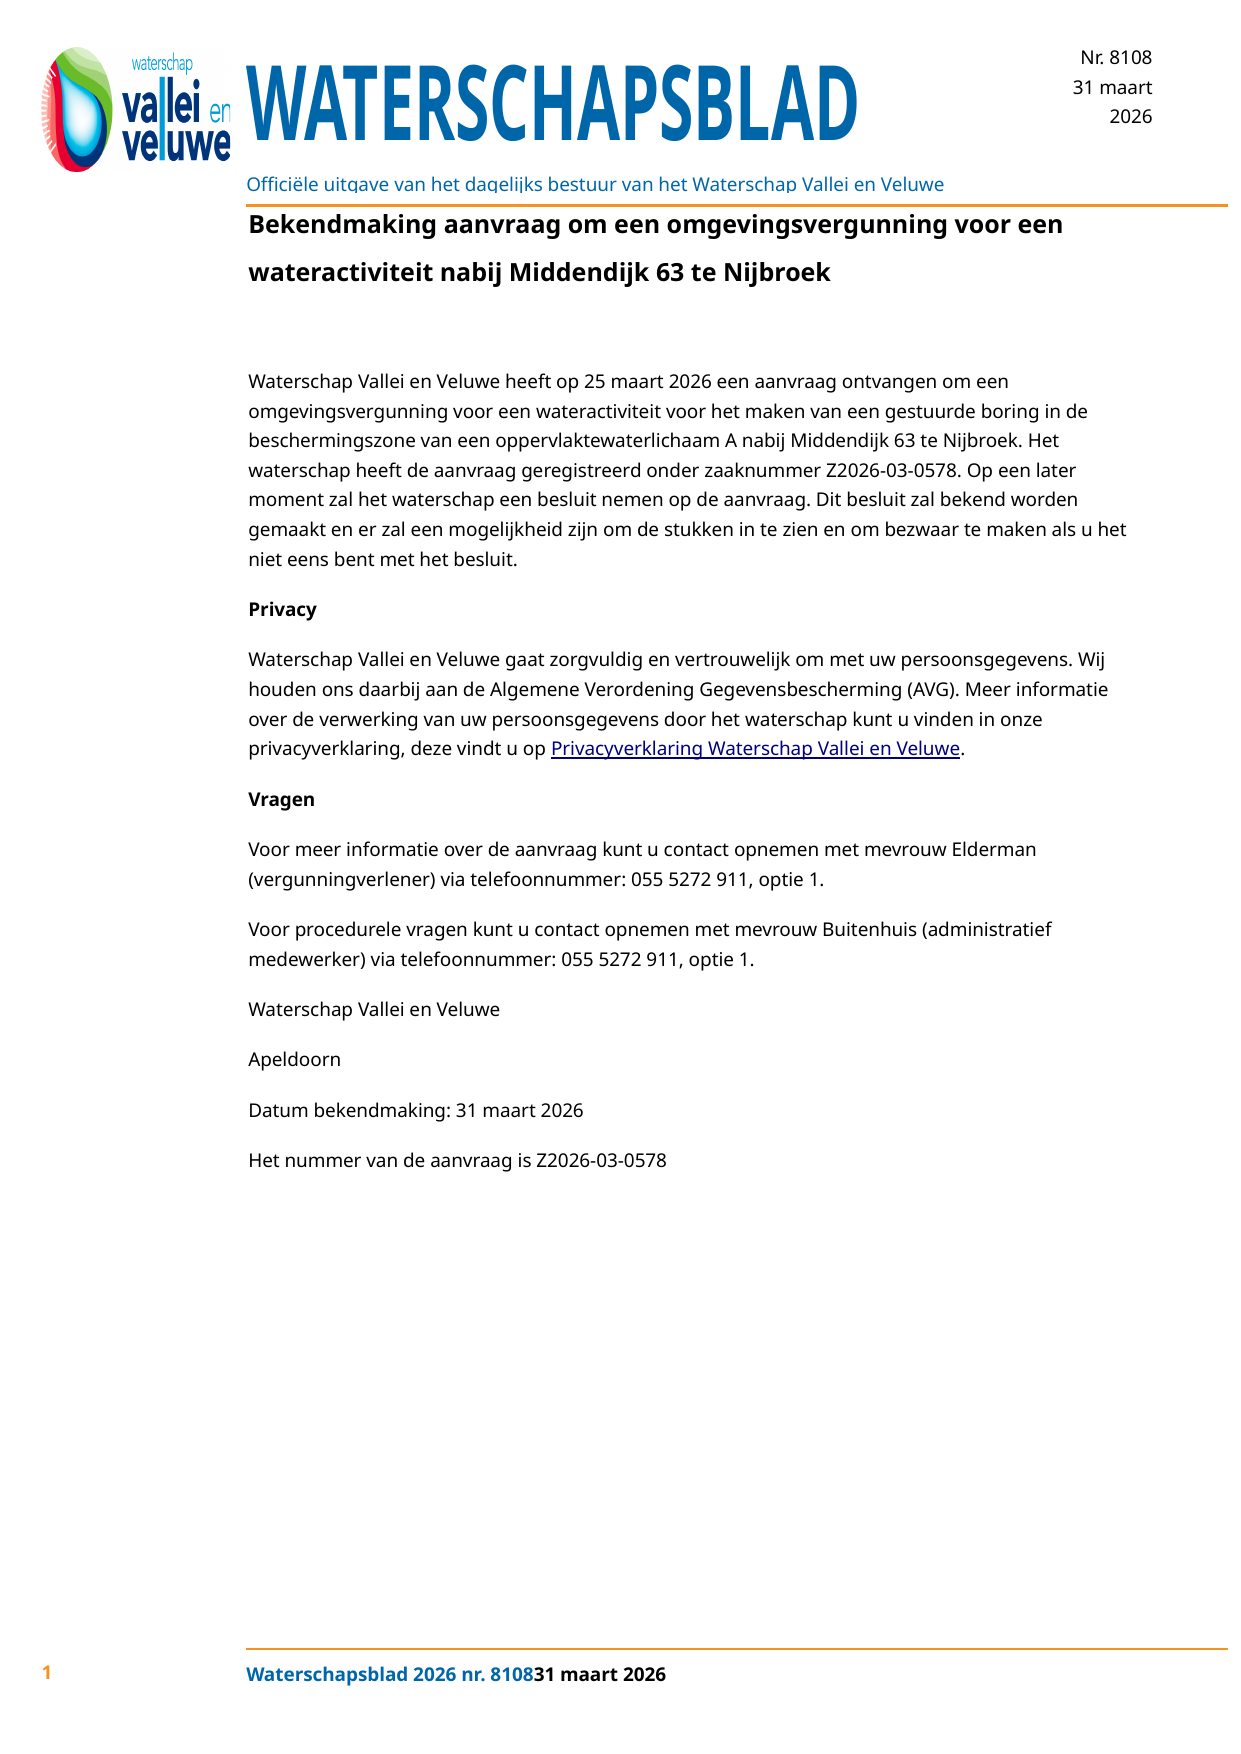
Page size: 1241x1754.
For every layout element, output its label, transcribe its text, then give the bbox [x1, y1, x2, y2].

text Het nummer van de aanvraag is Z2026-03-0578 [248, 1147, 1152, 1173]
text Voor meer informatie over de aanvraag kunt u contact opnemen met mevrouw Elderman (vergunningverlener) via telefoonnummer: 055 5272 911, optie 1. [248, 836, 1152, 892]
text Voor procedurele vragen kunt u contact opnemen met mevrouw Buitenhuis (administratief medewerker) via telefoonnummer: 055 5272 911, optie 1. [248, 916, 1152, 972]
text Datum bekendmaking: 31 maart 2026 [248, 1097, 1152, 1123]
text Waterschap Vallei en Veluwe gaat zorgvuldig en vertrouwelijk om met uw persoonsgegevens. Wij houden ons daarbij aan de Algemene Verordening Gegevensbescherming (AVG). Meer informatie over de verwerking van uw persoonsgegevens door het waterschap kunt u vinden in onze privacyverklaring, deze vindt u op Privacyverklaring Waterschap Vallei en Veluwe. [248, 647, 1152, 761]
text Vragen [248, 786, 1152, 812]
text Waterschap Vallei en Veluwe [248, 996, 1152, 1022]
text Bekendmaking aanvraag om een omgevingsvergunning voor een wateractiviteit nabij Middendijk 63 te Nijbroek [248, 207, 1152, 288]
text Apeldoorn [248, 1047, 1152, 1072]
text Waterschap Vallei en Veluwe heeft op 25 maart 2026 een aanvraag ontvangen om een omgevingsvergunning voor een wateractiviteit voor het maken van een gestuurde boring in de beschermingszone van een oppervlaktewaterlichaam A nabij Middendijk 63 te Nijbroek. Het waterschap heeft de aanvraag geregistreerd onder zaaknummer Z2026-03-0578. Op een later moment zal het waterschap een besluit nemen op de aanvraag. Dit besluit zal bekend worden gemaakt en er zal een mogelijkheid zijn om de stukken in te zien en om bezwaar te maken als u het niet eens bent met het besluit. [248, 368, 1152, 572]
text Privacy [248, 596, 1152, 622]
picture [41, 47, 231, 172]
